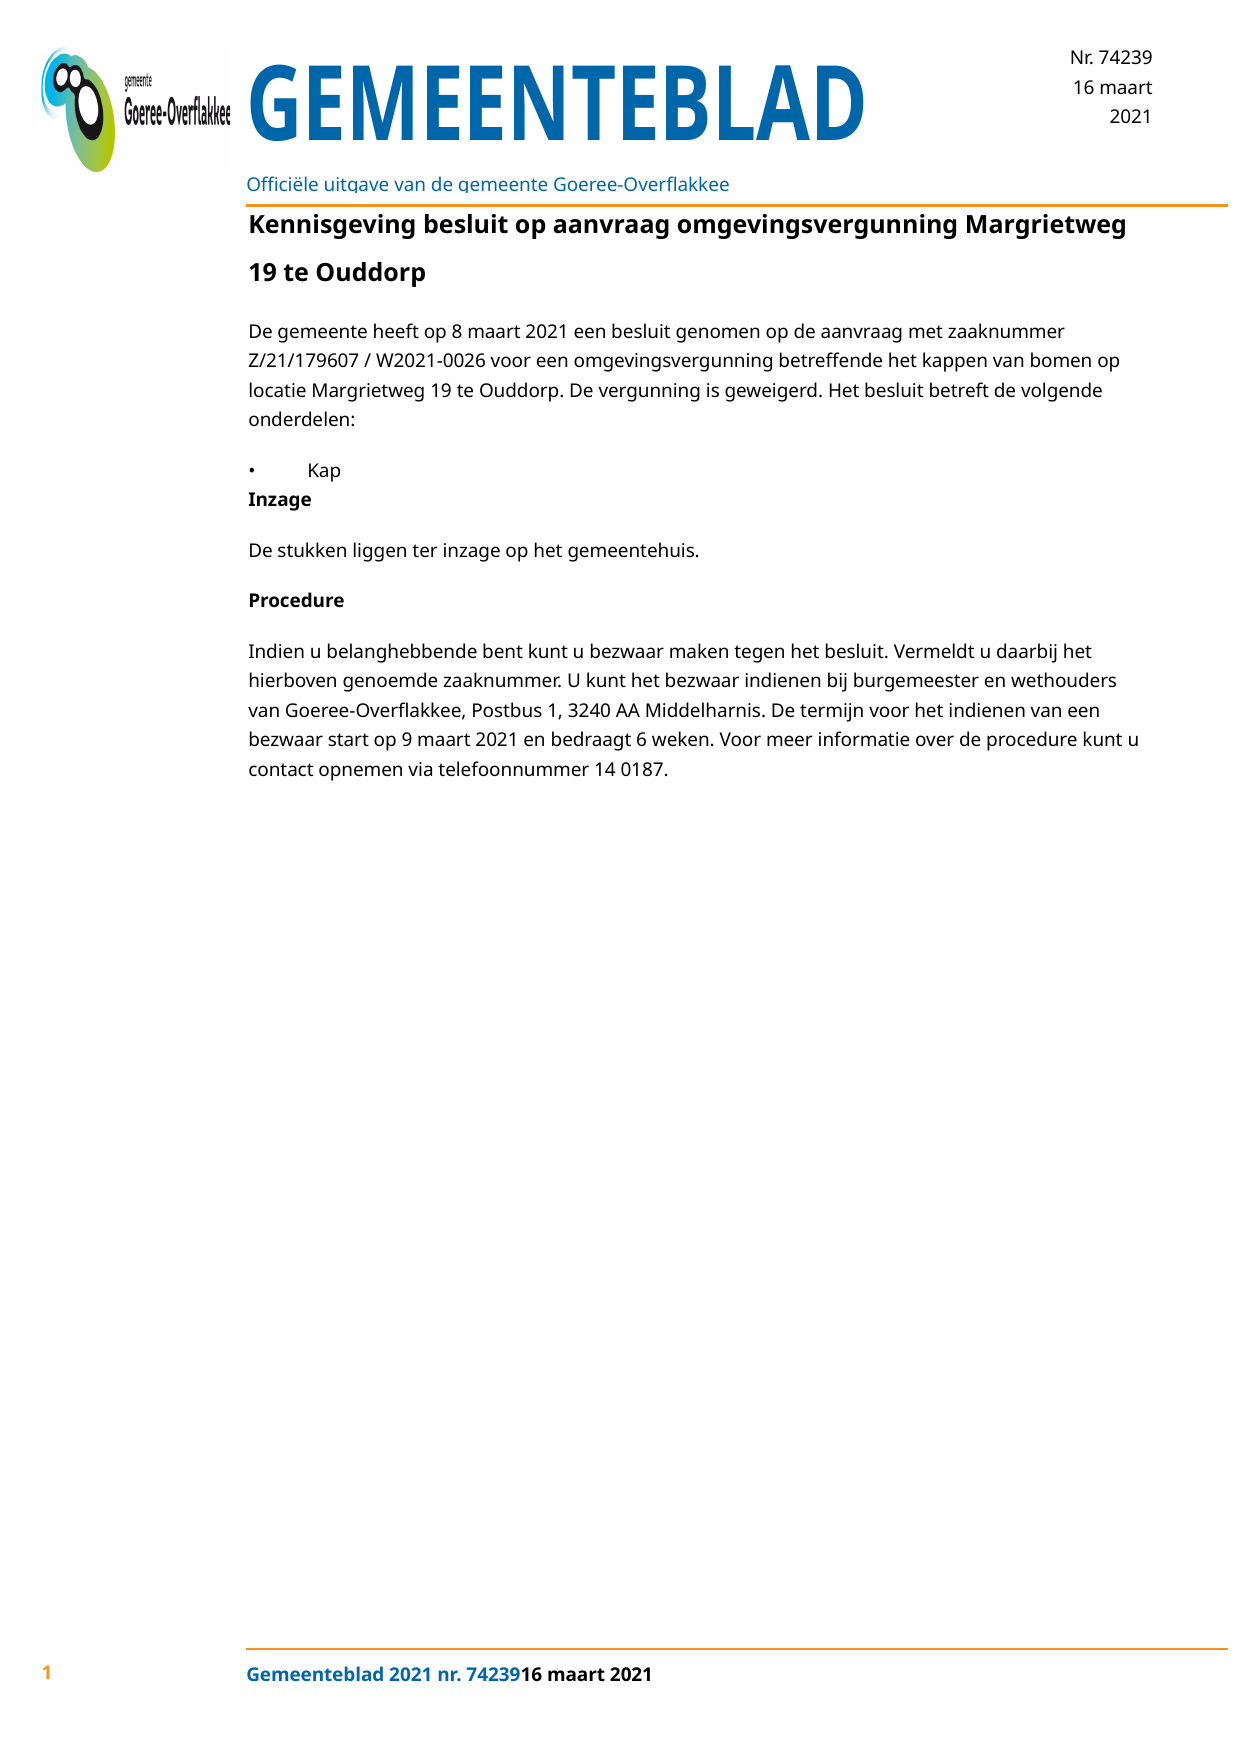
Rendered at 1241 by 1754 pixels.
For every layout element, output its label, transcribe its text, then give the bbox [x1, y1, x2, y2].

text Inzage [248, 487, 1152, 512]
text Procedure [248, 587, 1152, 613]
text De gemeente heeft op 8 maart 2021 een besluit genomen op de aanvraag met zaaknummer Z/21/179607 / W2021-0026 voor een omgevingsvergunning betreffende het kappen van bomen op locatie Margrietweg 19 te Ouddorp. De vergunning is geweigerd. Het besluit betreft de volgende onderdelen: [248, 318, 1152, 432]
text De stukken liggen ter inzage op het gemeentehuis. [248, 537, 1152, 563]
text Kennisgeving besluit op aanvraag omgevingsvergunning Margrietweg 19 te Ouddorp [248, 207, 1152, 288]
text Indien u belanghebbende bent kunt u bezwaar maken tegen het besluit. Vermeldt u daarbij het hierboven genoemde zaaknummer. U kunt het bezwaar indienen bij burgemeester en wethouders van Goeree-Overflakkee, Postbus 1, 3240 AA Middelharnis. De termijn voor het indienen van een bezwaar start op 9 maart 2021 en bedraagt 6 weken. Voor meer informatie over de procedure kunt u contact opnemen via telefoonnummer 14 0187. [248, 638, 1152, 782]
picture [41, 47, 231, 172]
list Kap [248, 457, 1152, 483]
